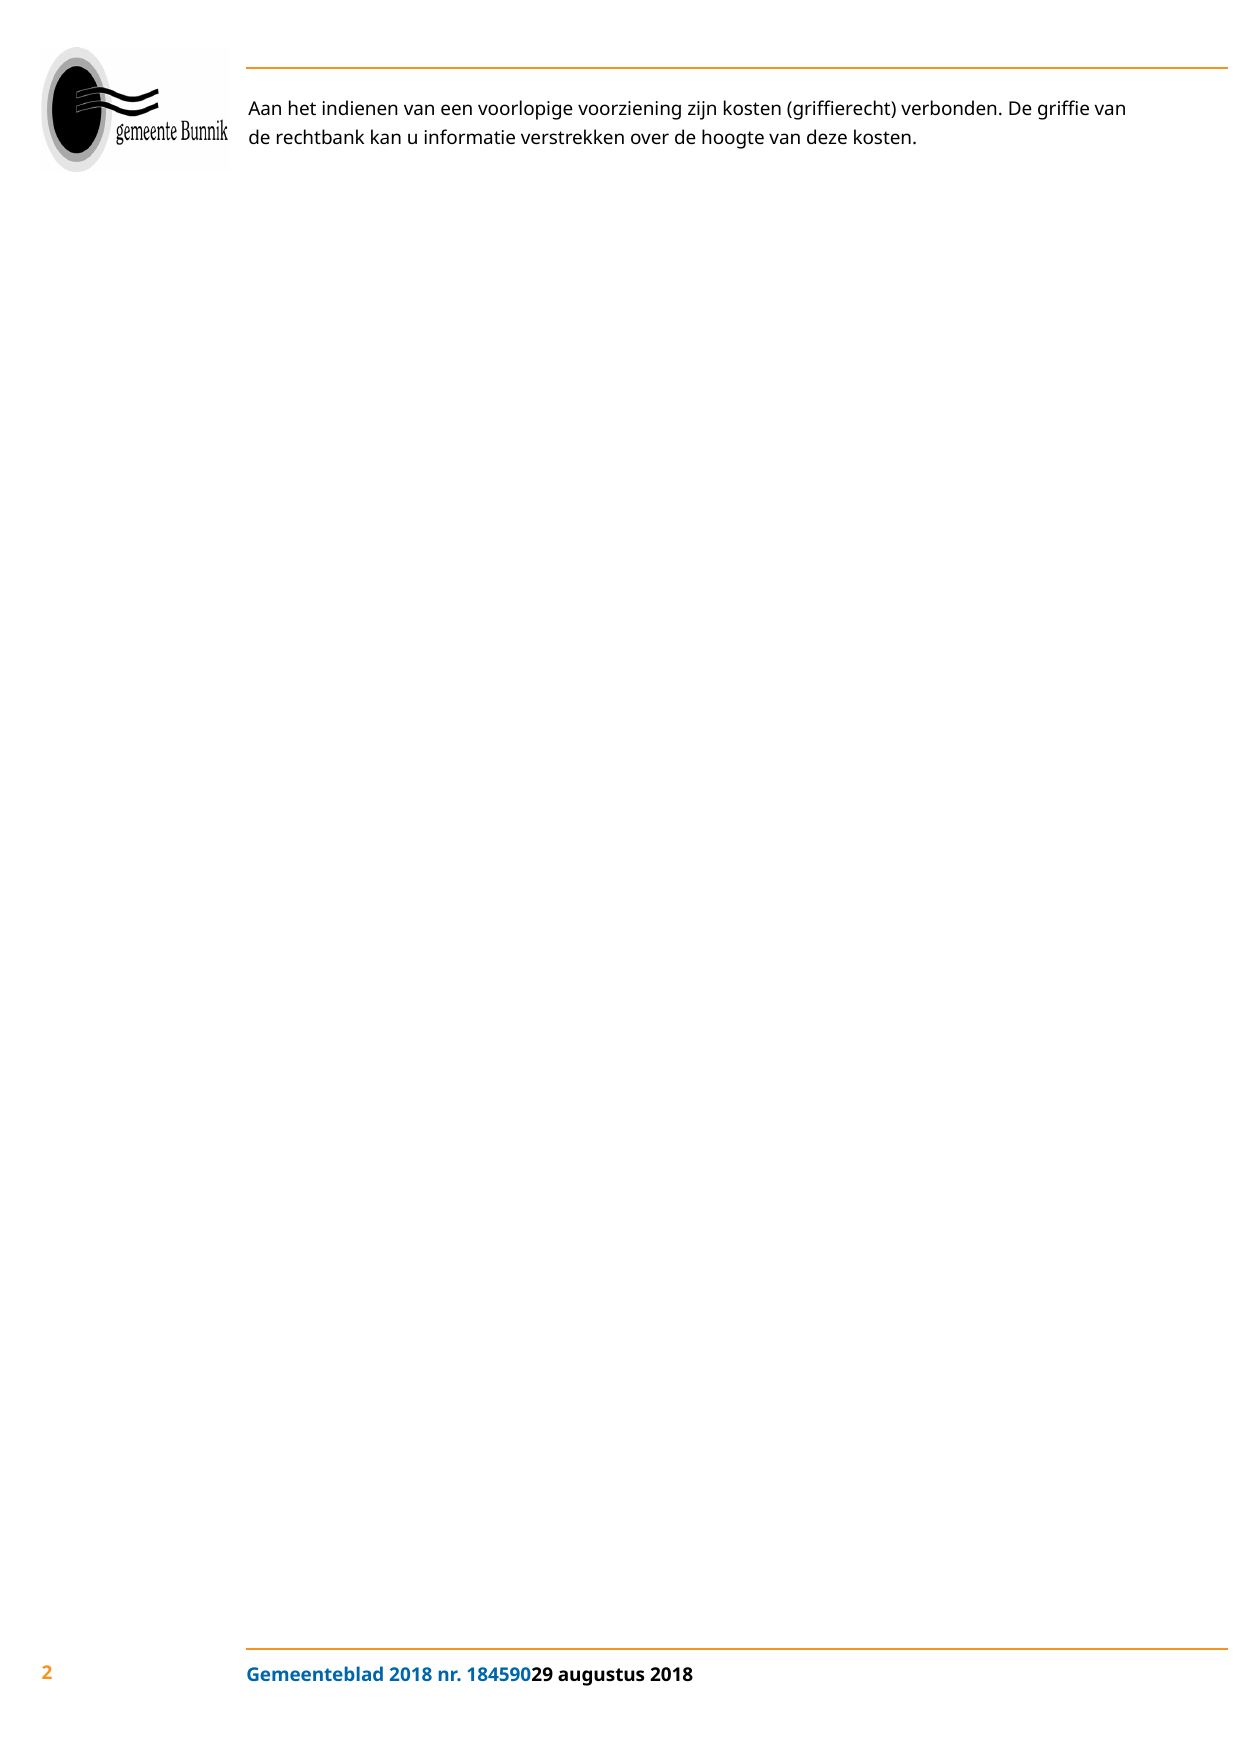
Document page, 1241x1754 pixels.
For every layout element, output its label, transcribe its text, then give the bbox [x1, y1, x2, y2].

text Aan het indienen van een voorlopige voorziening zijn kosten (griffierecht) verbonden. De griffie van de rechtbank kan u informatie verstrekken over de hoogte van deze kosten. [248, 95, 1152, 150]
picture [41, 47, 231, 172]
